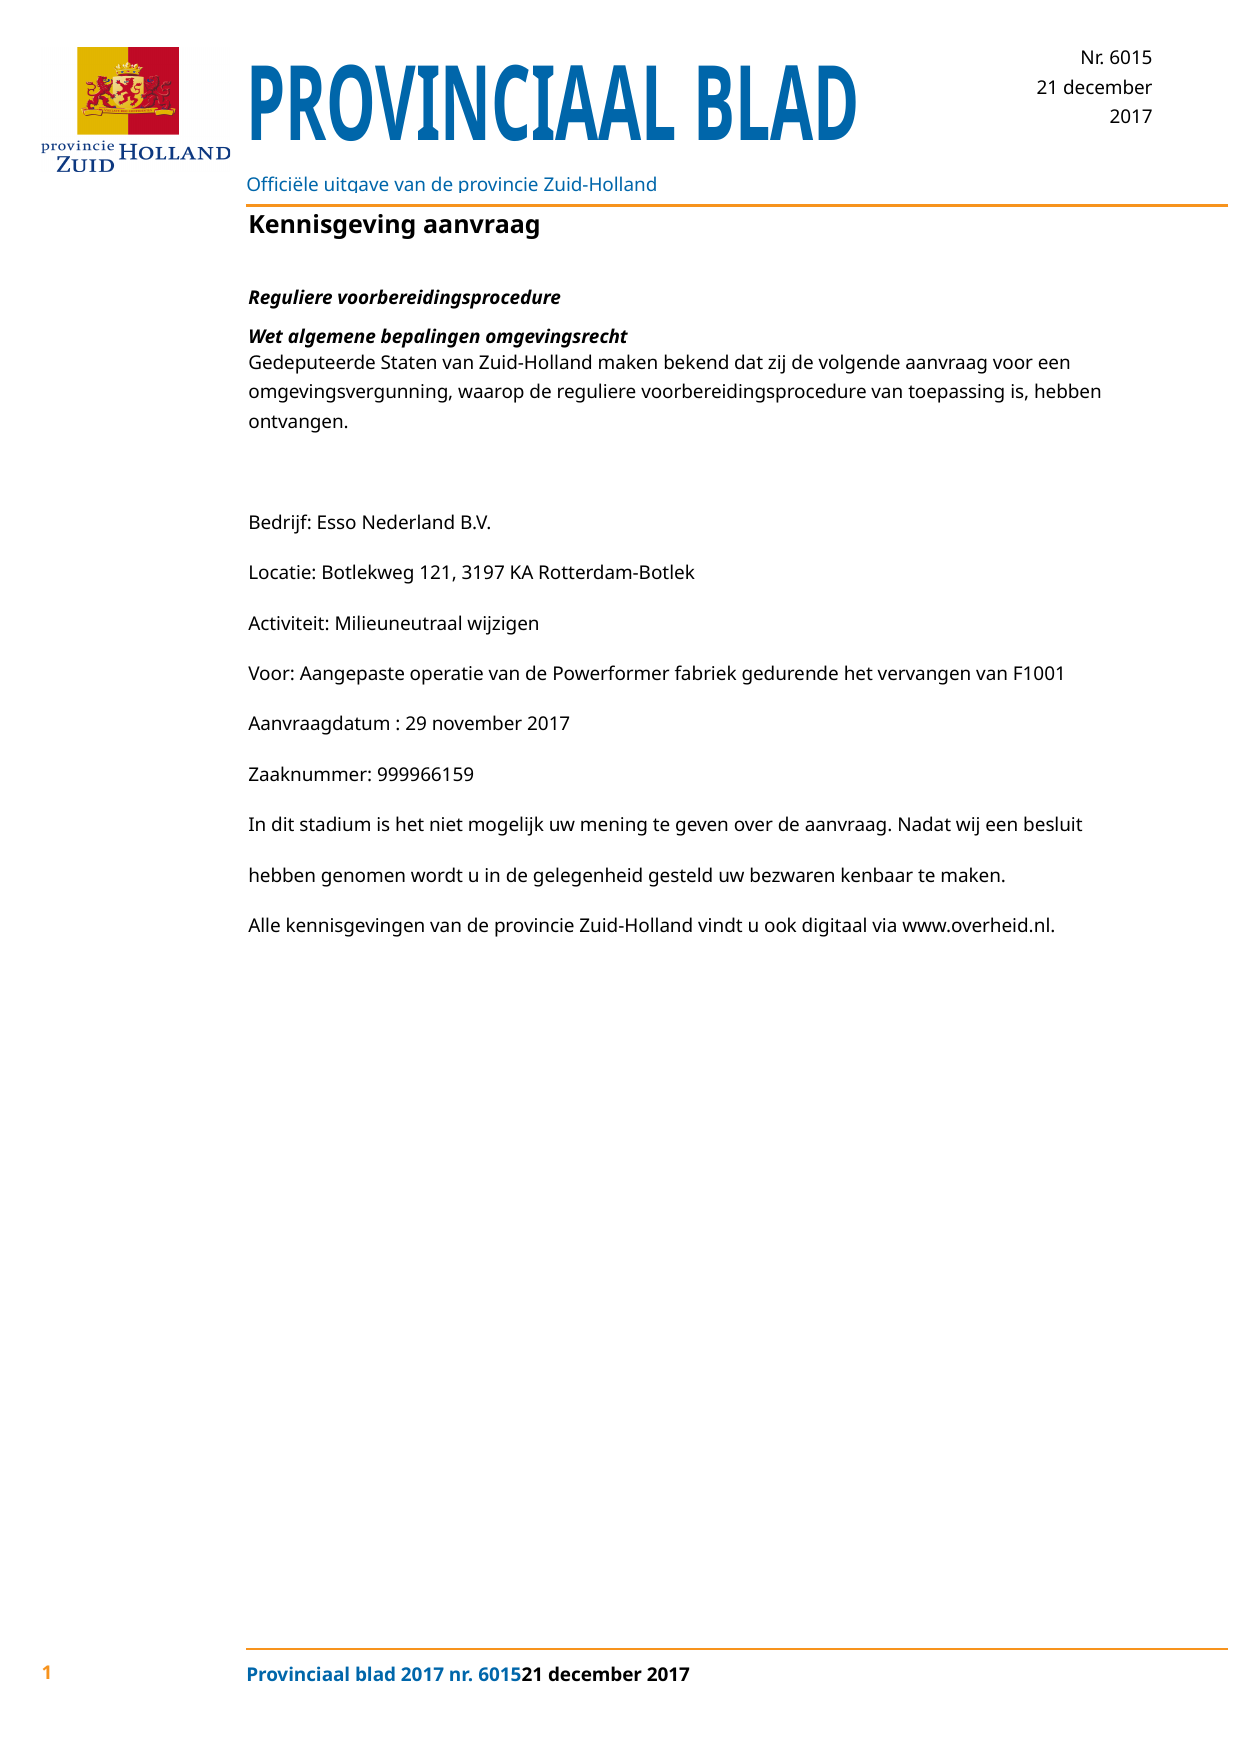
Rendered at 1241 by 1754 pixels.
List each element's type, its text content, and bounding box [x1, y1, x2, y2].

text In dit stadium is het niet mogelijk uw mening te geven over de aanvraag. Nadat wij een besluit [248, 811, 1152, 837]
text Aanvraagdatum : 29 november 2017 [248, 711, 1152, 736]
text Reguliere voorbereidingsprocedure [248, 284, 1152, 309]
text hebben genomen wordt u in de gelegenheid gesteld uw bezwaren kenbaar te maken. [248, 862, 1152, 887]
text Locatie: Botlekweg 121, 3197 KA Rotterdam-Botlek [248, 559, 1152, 585]
picture [41, 47, 231, 172]
text Alle kennisgevingen van de provincie Zuid-Holland vindt u ook digitaal via www.overheid.nl. [248, 912, 1152, 938]
text Voor: Aangepaste operatie van de Powerformer fabriek gedurende het vervangen van F1001 [248, 660, 1152, 686]
text Kennisgeving aanvraag [248, 207, 1152, 241]
text Activiteit: Milieuneutraal wijzigen [248, 610, 1152, 635]
text Gedeputeerde Staten van Zuid-Holland maken bekend dat zij de volgende aanvraag voor een omgevingsvergunning, waarop de reguliere voorbereidingsprocedure van toepassing is, hebben ontvangen. [248, 349, 1152, 434]
text Bedrijf: Esso Nederland B.V. [248, 509, 1152, 534]
text Zaaknummer: 999966159 [248, 761, 1152, 787]
text Wet algemene bepalingen omgevingsrecht [248, 323, 1152, 349]
